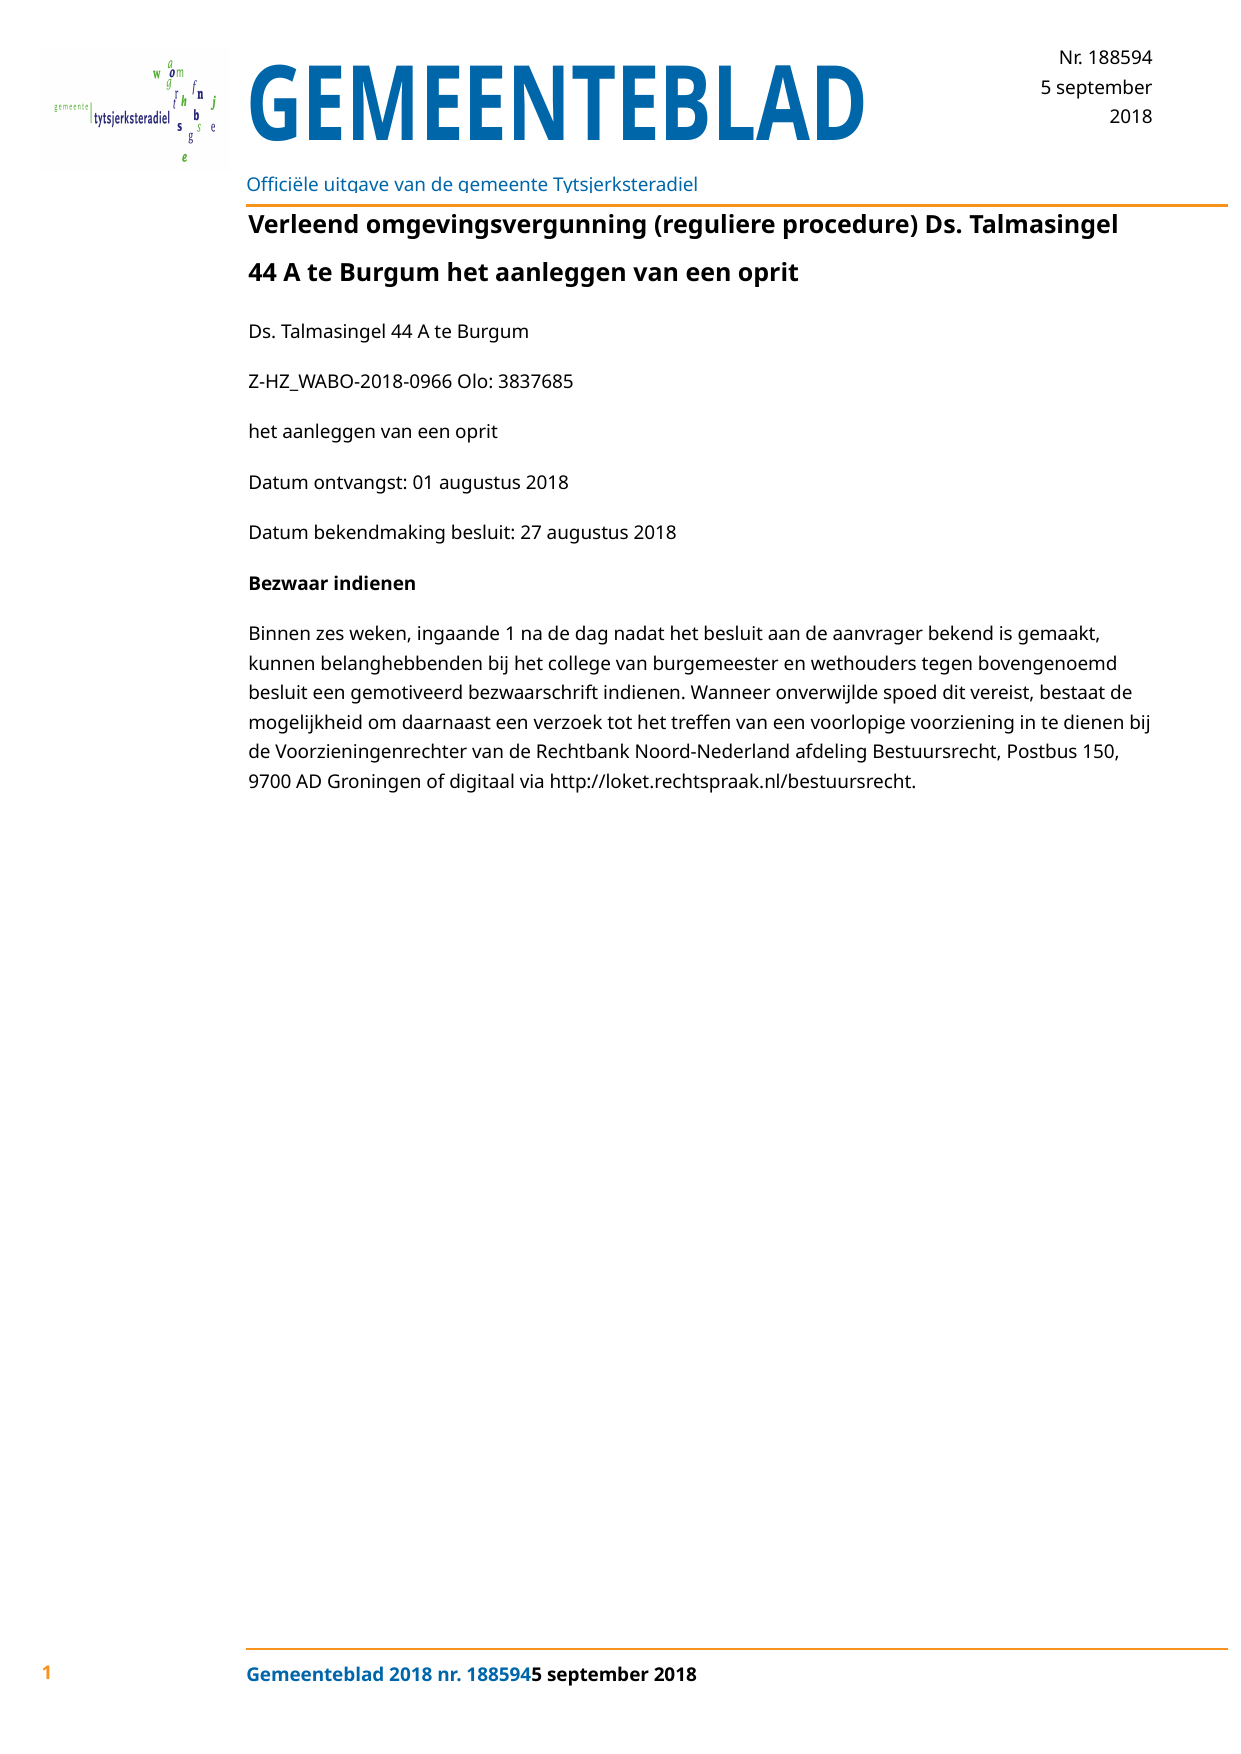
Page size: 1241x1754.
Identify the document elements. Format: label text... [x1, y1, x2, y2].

text Ds. Talmasingel 44 A te Burgum [248, 318, 1152, 344]
picture [41, 47, 231, 172]
text Datum bekendmaking besluit: 27 augustus 2018 [248, 519, 1152, 545]
text Bezwaar indienen [248, 570, 1152, 596]
text Z-HZ_WABO-2018-0966 Olo: 3837685 [248, 368, 1152, 394]
text het aanleggen van een oprit [248, 419, 1152, 444]
text Datum ontvangst: 01 augustus 2018 [248, 469, 1152, 495]
text Verleend omgevingsvergunning (reguliere procedure) Ds. Talmasingel 44 A te Burgum het aanleggen van een oprit [248, 207, 1152, 288]
text Binnen zes weken, ingaande 1 na de dag nadat het besluit aan de aanvrager bekend is gemaakt, kunnen belanghebbenden bij het college van burgemeester en wethouders tegen bovengenoemd besluit een gemotiveerd bezwaarschrift indienen. Wanneer onverwijlde spoed dit vereist, bestaat de mogelijkheid om daarnaast een verzoek tot het treffen van een voorlopige voorziening in te dienen bij de Voorzieningenrechter van de Rechtbank Noord-Nederland afdeling Bestuursrecht, Postbus 150, 9700 AD Groningen of digitaal via http://loket.rechtspraak.nl/bestuursrecht. [248, 620, 1152, 794]
